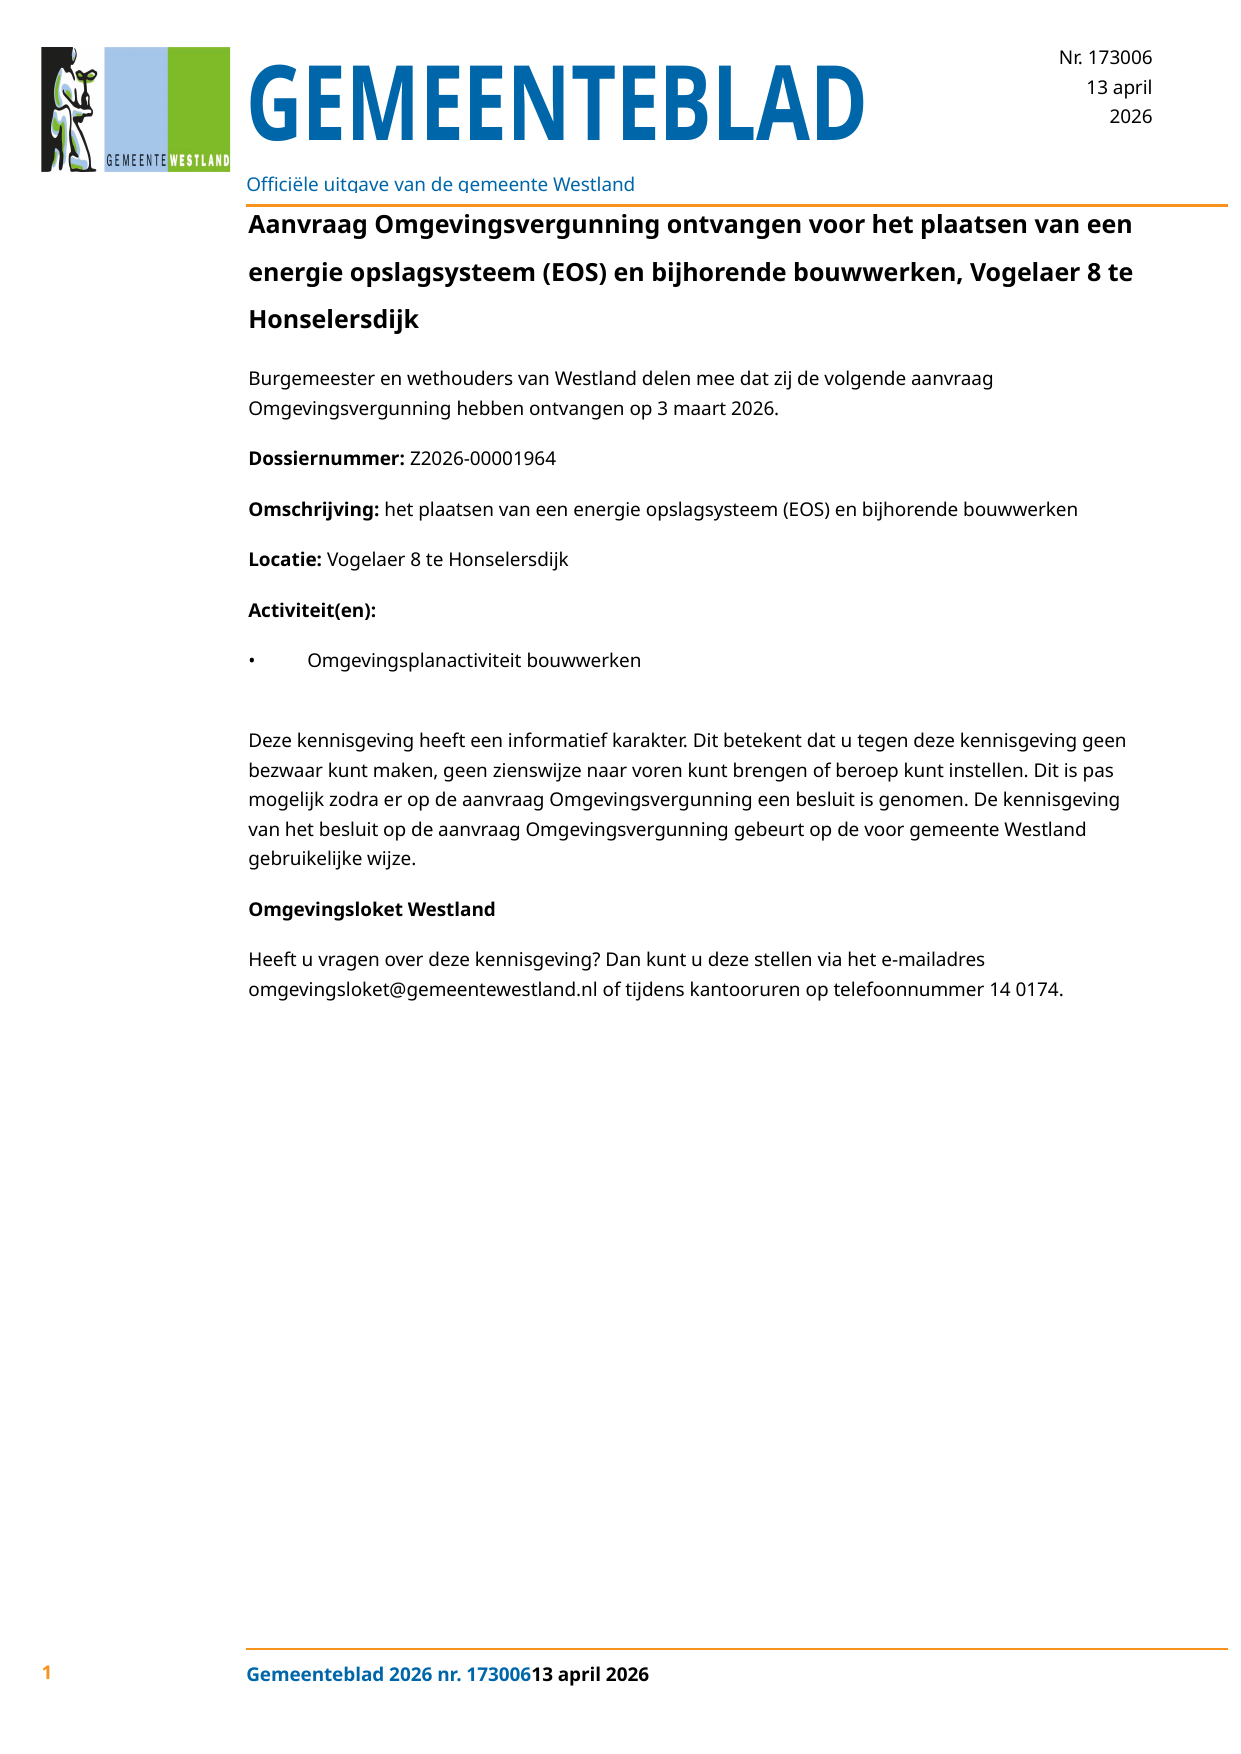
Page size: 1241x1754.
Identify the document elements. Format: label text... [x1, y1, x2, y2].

text Heeft u vragen over deze kennisgeving? Dan kunt u deze stellen via het e-mailadres omgevingsloket@gemeentewestland.nl of tijdens kantooruren op telefoonnummer 14 0174. [248, 946, 1152, 1002]
picture [41, 47, 231, 172]
text Deze kennisgeving heeft een informatief karakter. Dit betekent dat u tegen deze kennisgeving geen bezwaar kunt maken, geen zienswijze naar voren kunt brengen of beroep kunt instellen. Dit is pas mogelijk zodra er op de aanvraag Omgevingsvergunning een besluit is genomen. De kennisgeving van het besluit op de aanvraag Omgevingsvergunning gebeurt op de voor gemeente Westland gebruikelijke wijze. [248, 727, 1152, 871]
text Omschrijving: het plaatsen van een energie opslagsysteem (EOS) en bijhorende bouwwerken [248, 496, 1152, 522]
text Omgevingsloket Westland [248, 896, 1152, 922]
list Omgevingsplanactiviteit bouwwerken [248, 647, 1152, 673]
text Activiteit(en): [248, 597, 1152, 622]
text Burgemeester en wethouders van Westland delen mee dat zij de volgende aanvraag Omgevingsvergunning hebben ontvangen op 3 maart 2026. [248, 366, 1152, 421]
text Aanvraag Omgevingsvergunning ontvangen voor het plaatsen van een energie opslagsysteem (EOS) en bijhorende bouwwerken, Vogelaer 8 te Honselersdijk [248, 207, 1152, 336]
text Dossiernummer: Z2026-00001964 [248, 446, 1152, 471]
text Locatie: Vogelaer 8 te Honselersdijk [248, 546, 1152, 572]
